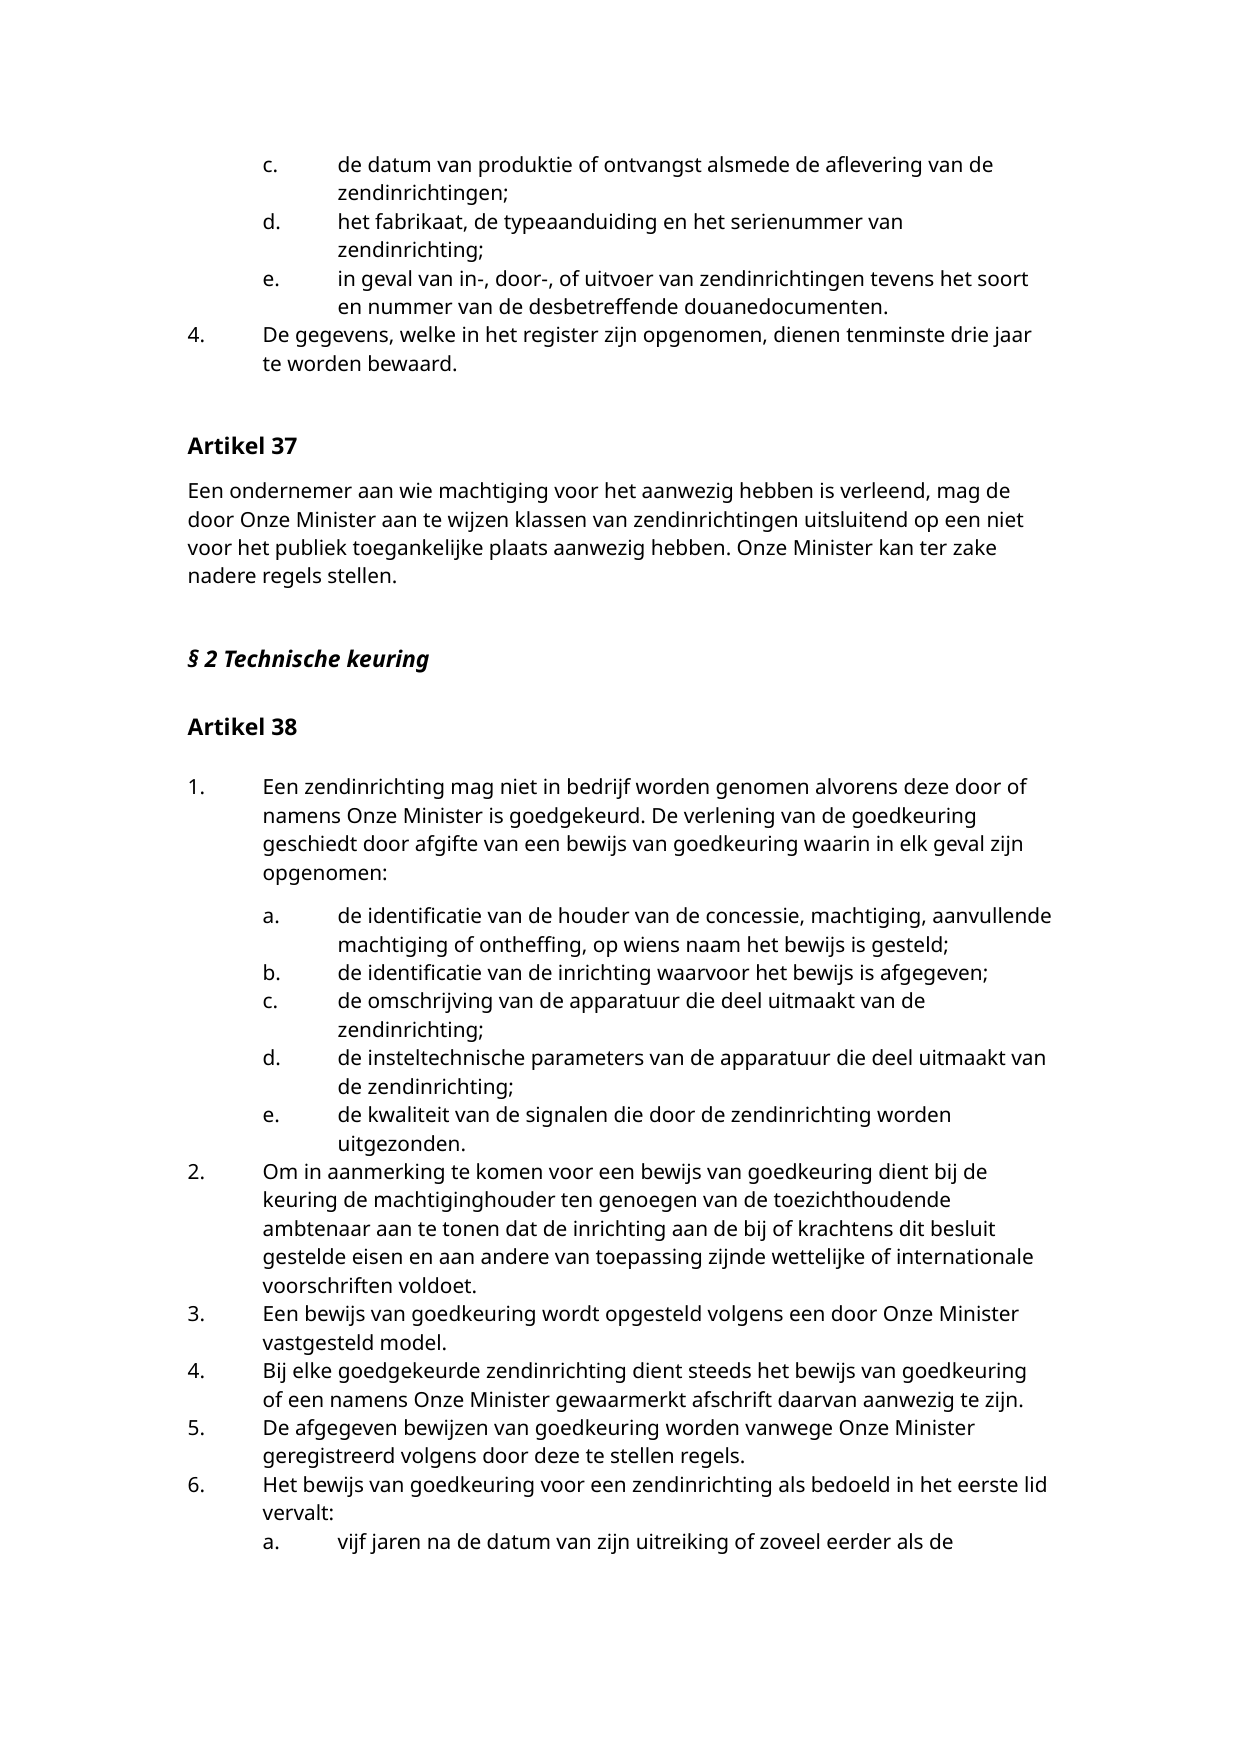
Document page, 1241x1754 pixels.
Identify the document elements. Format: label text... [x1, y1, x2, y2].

list de datum van produktie of ontvangst alsmede de aflevering van de zendinrichtingen; [262, 150, 1053, 207]
list Een bewijs van goedkeuring wordt opgesteld volgens een door Onze Minister vastgesteld model. [187, 1299, 1053, 1356]
list de insteltechnische parameters van de apparatuur die deel uitmaakt van de zendinrichting; [262, 1043, 1053, 1100]
list vijf jaren na de datum van zijn uitreiking of zoveel eerder als de [262, 1527, 1053, 1555]
subtitle Artikel 38 [187, 711, 1053, 742]
list Een zendinrichting mag niet in bedrijf worden genomen alvorens deze door of namens Onze Minister is goedgekeurd. De verlening van de goedkeuring geschiedt door afgifte van een bewijs van goedkeuring waarin in elk geval zijn opgenomen: [187, 772, 1053, 886]
list de identificatie van de inrichting waarvoor het bewijs is afgegeven; [262, 958, 1053, 987]
list De gegevens, welke in het register zijn opgenomen, dienen tenminste drie jaar te worden bewaard. [187, 321, 1053, 377]
subtitle Artikel 37 [187, 430, 1053, 461]
list in geval van in-, door-, of uitvoer van zendinrichtingen tevens het soort en nummer van de desbetreffende douanedocumenten. [262, 264, 1053, 321]
list Het bewijs van goedkeuring voor een zendinrichting als bedoeld in het eerste lid vervalt: [187, 1470, 1053, 1527]
list de kwaliteit van de signalen die door de zendinrichting worden uitgezonden. [262, 1100, 1053, 1157]
text Een ondernemer aan wie machtiging voor het aanwezig hebben is verleend, mag de door Onze Minister aan te wijzen klassen van zendinrichtingen uitsluitend op een niet voor het publiek toegankelijke plaats aanwezig hebben. Onze Minister kan ter zake nadere regels stellen. [187, 476, 1053, 590]
list Om in aanmerking te komen voor een bewijs van goedkeuring dient bij de keuring de machtiginghouder ten genoegen van de toezichthoudende ambtenaar aan te tonen dat de inrichting aan de bij of krachtens dit besluit gestelde eisen en aan andere van toepassing zijnde wettelijke of internationale voorschriften voldoet. [187, 1157, 1053, 1299]
list Bij elke goedgekeurde zendinrichting dient steeds het bewijs van goedkeuring of een namens Onze Minister gewaarmerkt afschrift daarvan aanwezig te zijn. [187, 1356, 1053, 1413]
list het fabrikaat, de typeaanduiding en het serienummer van zendinrichting; [262, 207, 1053, 264]
list de identificatie van de houder van de concessie, machtiging, aanvullende machtiging of ontheffing, op wiens naam het bewijs is gesteld; [262, 901, 1053, 958]
subtitle § 2 Technische keuring [187, 642, 1053, 674]
list de omschrijving van de apparatuur die deel uitmaakt van de zendinrichting; [262, 987, 1053, 1043]
list De afgegeven bewijzen van goedkeuring worden vanwege Onze Minister geregistreerd volgens door deze te stellen regels. [187, 1413, 1053, 1470]
